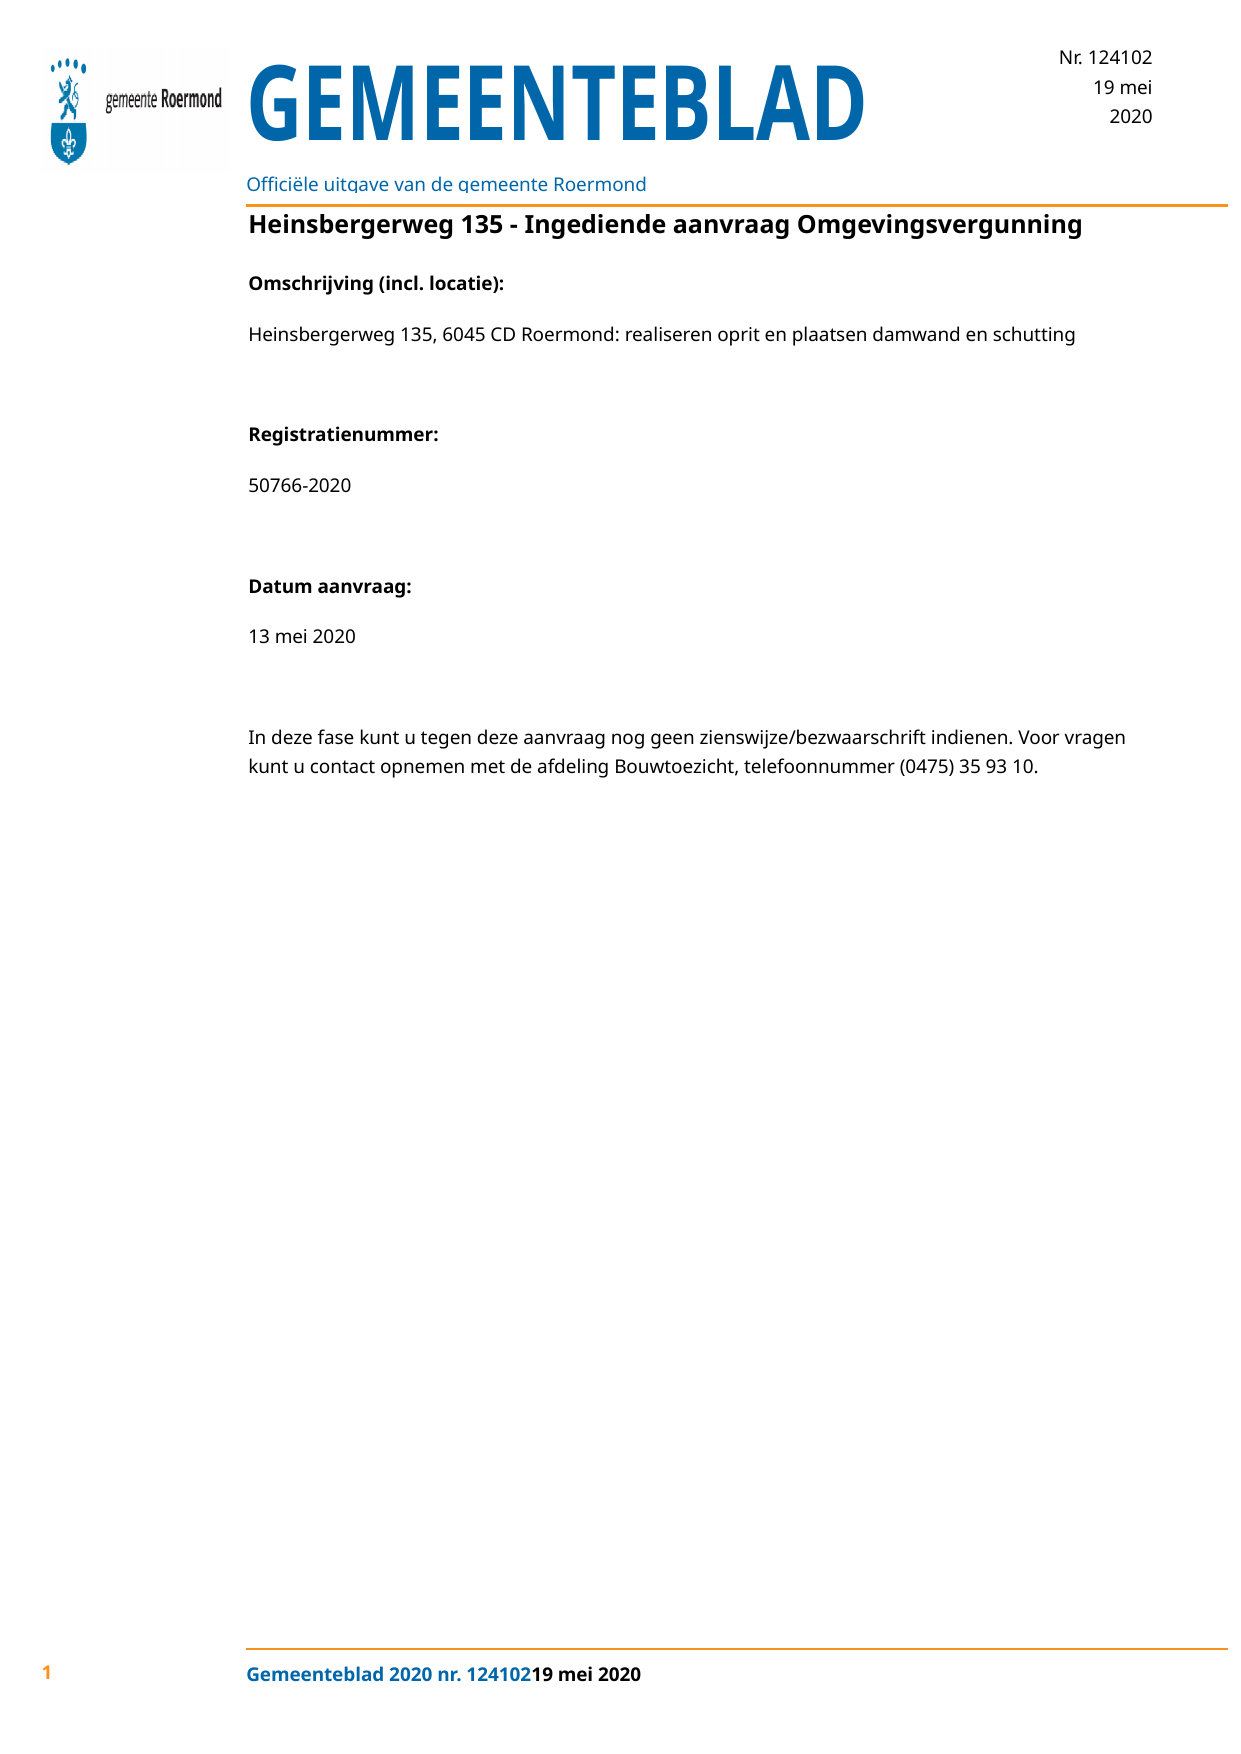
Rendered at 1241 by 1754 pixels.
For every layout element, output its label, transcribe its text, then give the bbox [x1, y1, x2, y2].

text In deze fase kunt u tegen deze aanvraag nog geen zienswijze/bezwaarschrift indienen. Voor vragen kunt u contact opnemen met de afdeling Bouwtoezicht, telefoonnummer (0475) 35 93 10. [248, 724, 1152, 779]
text 50766-2020 [248, 472, 1152, 498]
text Heinsbergerweg 135, 6045 CD Roermond: realiseren oprit en plaatsen damwand en schutting [248, 321, 1152, 346]
text Omschrijving (incl. locatie): [248, 270, 1152, 296]
text Datum aanvraag: [248, 573, 1152, 598]
text 13 mei 2020 [248, 623, 1152, 649]
text Heinsbergerweg 135 - Ingediende aanvraag Omgevingsvergunning [248, 207, 1152, 241]
text Registratienummer: [248, 422, 1152, 447]
picture [41, 47, 231, 172]
